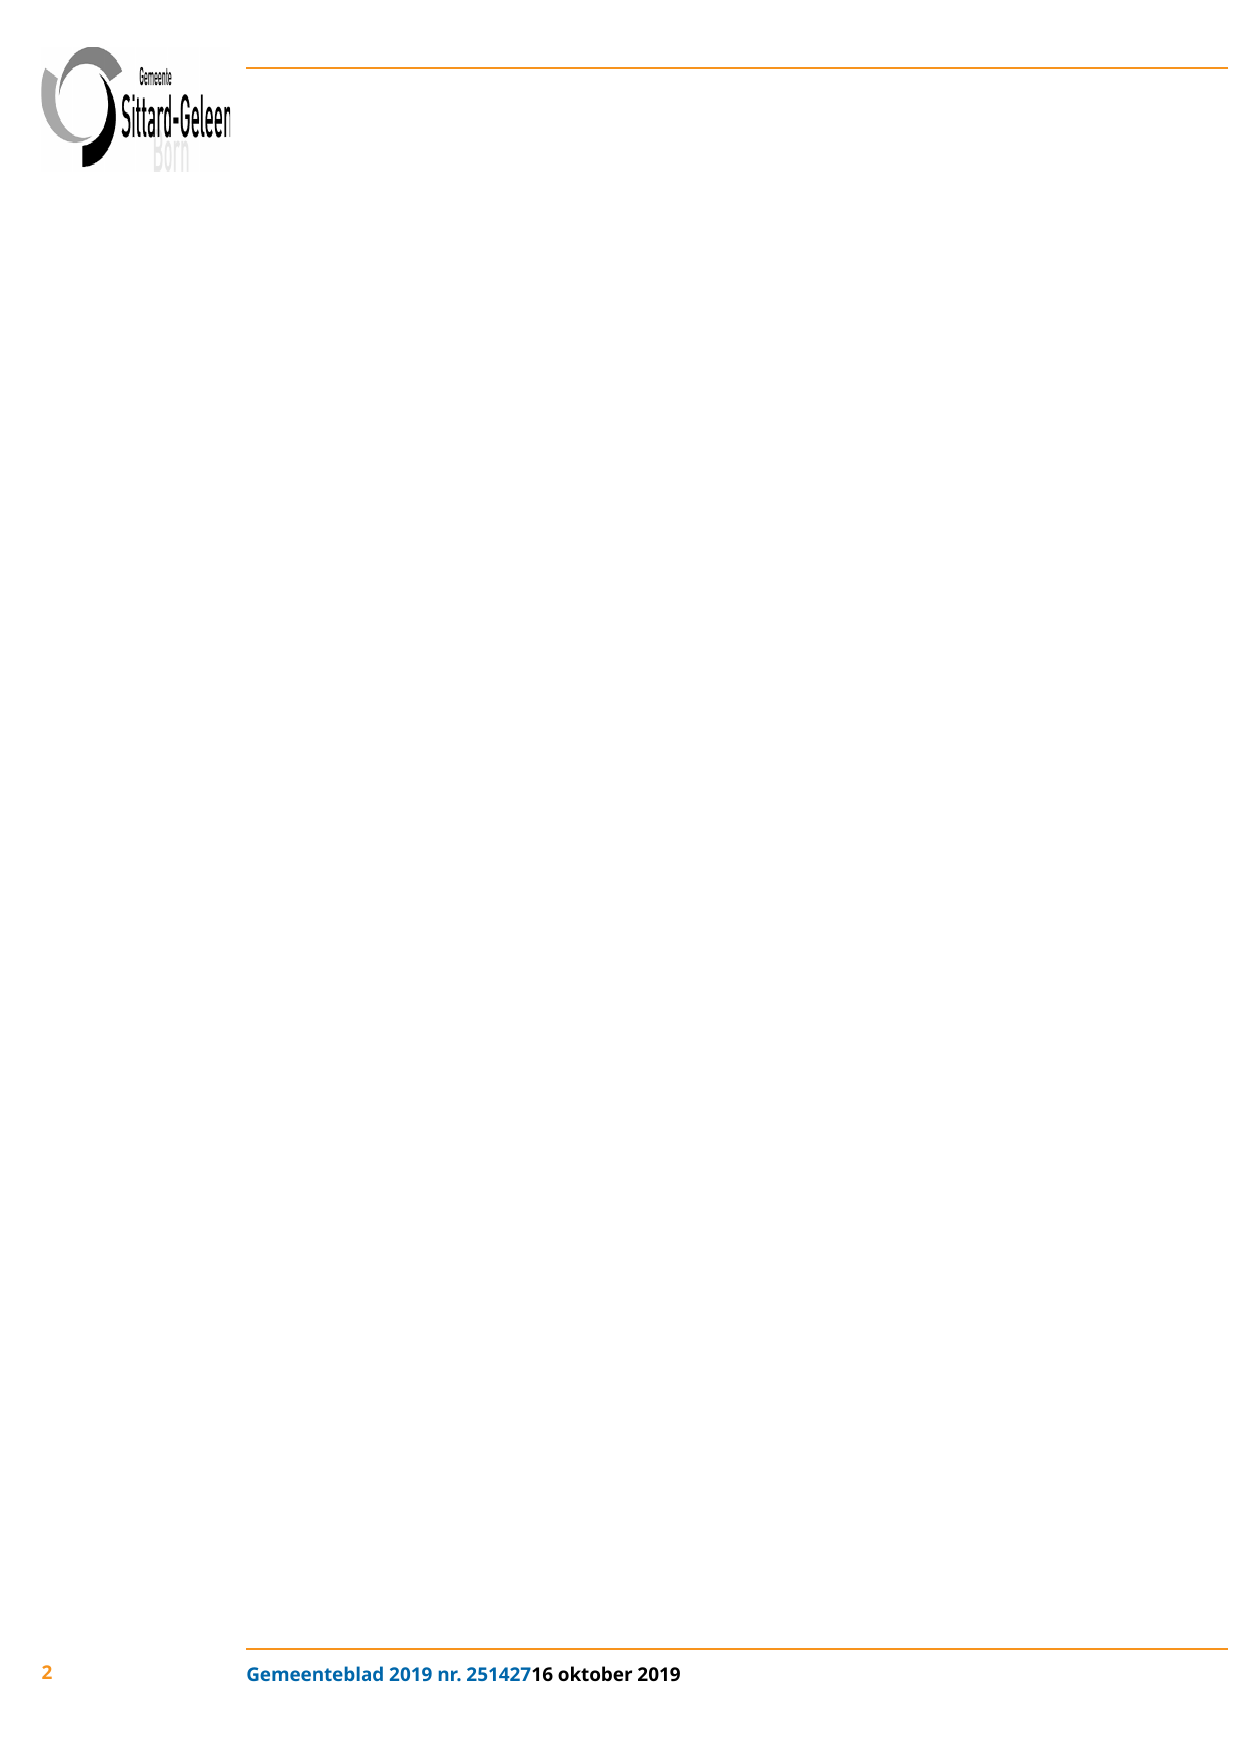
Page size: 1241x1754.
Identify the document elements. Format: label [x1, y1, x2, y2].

picture [41, 47, 231, 172]
